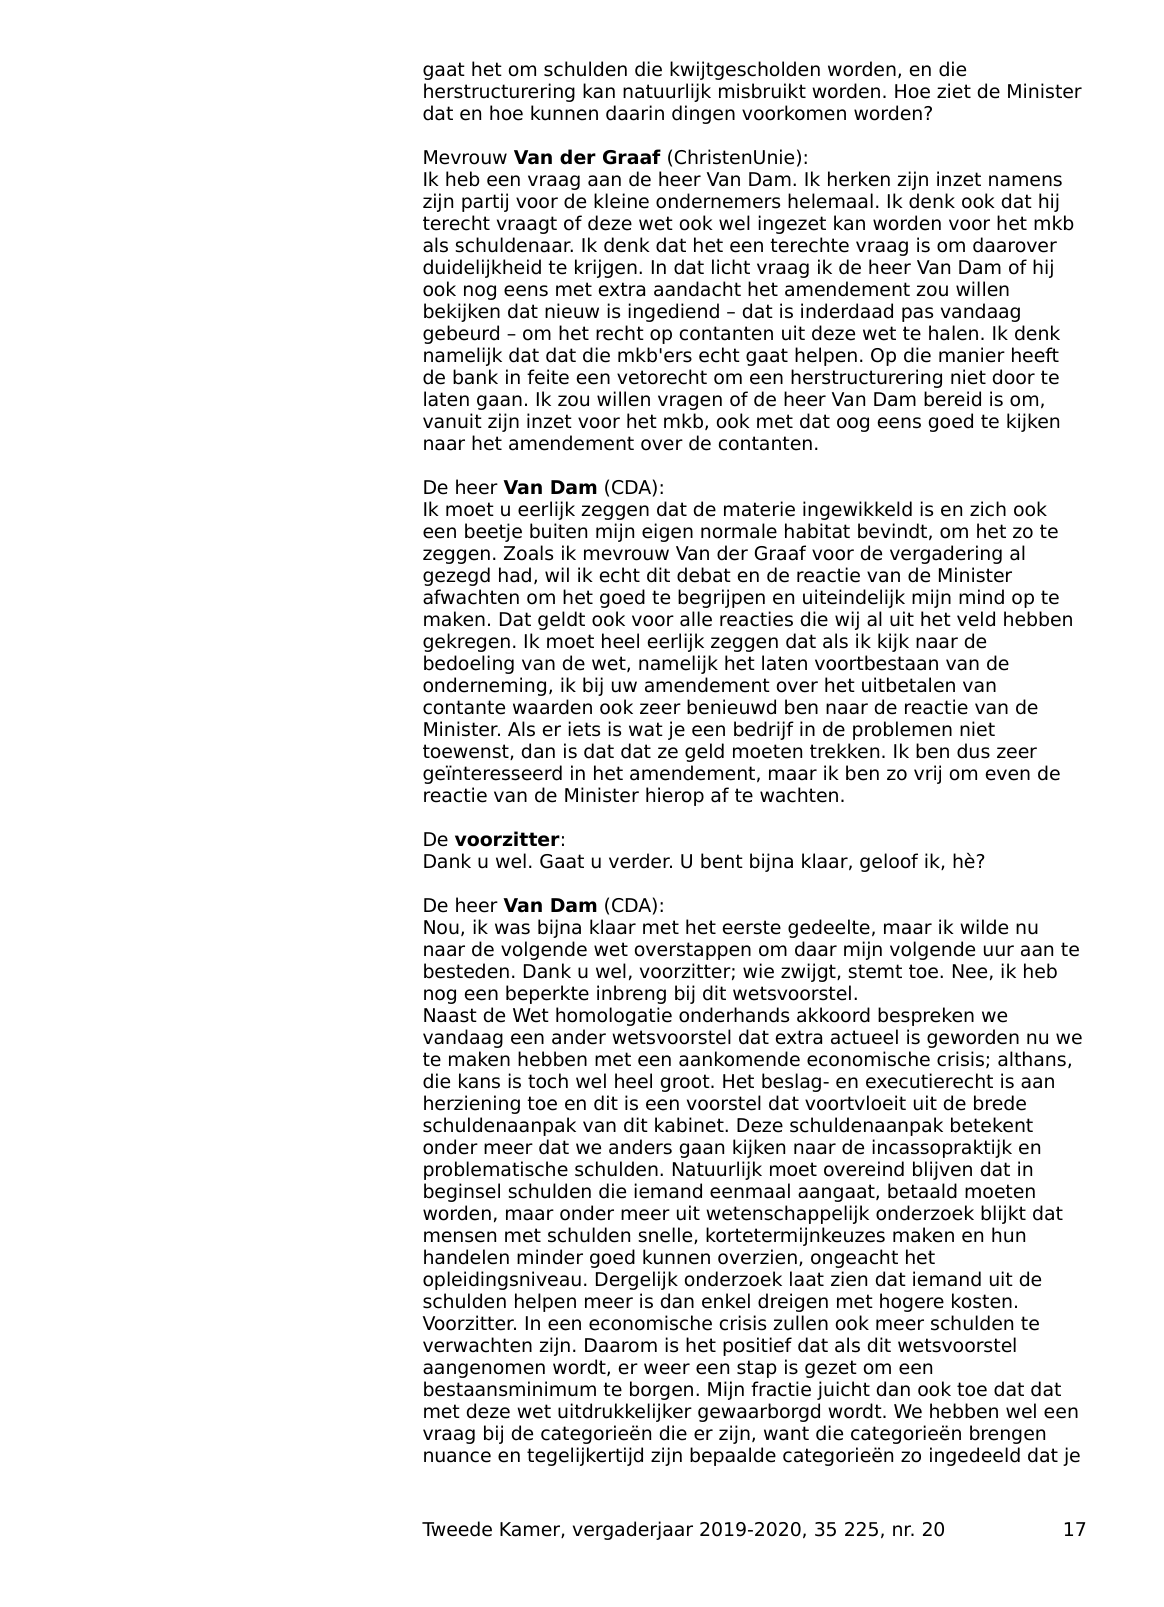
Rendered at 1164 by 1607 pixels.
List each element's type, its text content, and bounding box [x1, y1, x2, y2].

text De heer Van Dam (CDA): [422, 477, 1087, 499]
text Mevrouw Van der Graaf (ChristenUnie): [422, 147, 1087, 169]
text De heer Van Dam (CDA): [422, 895, 1087, 917]
text De voorzitter: [422, 829, 1087, 851]
text Naast de Wet homologatie onderhands akkoord bespreken we vandaag een ander wetsvoorstel dat extra actueel is geworden nu we te maken hebben met een aankomende economische crisis; althans, die kans is toch wel heel groot. Het beslag- en executierecht is aan herziening toe en dit is een voorstel dat voortvloeit uit de brede schuldenaanpak van dit kabinet. Deze schuldenaanpak betekent onder meer dat we anders gaan kijken naar de incassopraktijk en problematische schulden. Natuurlijk moet overeind blijven dat in beginsel schulden die iemand eenmaal aangaat, betaald moeten worden, maar onder meer uit wetenschappelijk onderzoek blijkt dat mensen met schulden snelle, kortetermijnkeuzes maken en hun handelen minder goed kunnen overzien, ongeacht het opleidingsniveau. Dergelijk onderzoek laat zien dat iemand uit de schulden helpen meer is dan enkel dreigen met hogere kosten. [422, 1005, 1087, 1313]
text Nou, ik was bijna klaar met het eerste gedeelte, maar ik wilde nu naar de volgende wet overstappen om daar mijn volgende uur aan te besteden. Dank u wel, voorzitter; wie zwijgt, stemt toe. Nee, ik heb nog een beperkte inbreng bij dit wetsvoorstel. [422, 917, 1087, 1005]
text Ik moet u eerlijk zeggen dat de materie ingewikkeld is en zich ook een beetje buiten mijn eigen normale habitat bevindt, om het zo te zeggen. Zoals ik mevrouw Van der Graaf voor de vergadering al gezegd had, wil ik echt dit debat en de reactie van de Minister afwachten om het goed te begrijpen en uiteindelijk mijn mind op te maken. Dat geldt ook voor alle reacties die wij al uit het veld hebben gekregen. Ik moet heel eerlijk zeggen dat als ik kijk naar de bedoeling van de wet, namelijk het laten voortbestaan van de onderneming, ik bij uw amendement over het uitbetalen van contante waarden ook zeer benieuwd ben naar de reactie van de Minister. Als er iets is wat je een bedrijf in de problemen niet toewenst, dan is dat dat ze geld moeten trekken. Ik ben dus zeer geïnteresseerd in het amendement, maar ik ben zo vrij om even de reactie van de Minister hierop af te wachten. [422, 499, 1087, 807]
text Dank u wel. Gaat u verder. U bent bijna klaar, geloof ik, hè? [422, 851, 1087, 873]
text gaat het om schulden die kwijtgescholden worden, en die herstructurering kan natuurlijk misbruikt worden. Hoe ziet de Minister dat en hoe kunnen daarin dingen voorkomen worden? [422, 59, 1087, 125]
text Ik heb een vraag aan de heer Van Dam. Ik herken zijn inzet namens zijn partij voor de kleine ondernemers helemaal. Ik denk ook dat hij terecht vraagt of deze wet ook wel ingezet kan worden voor het mkb als schuldenaar. Ik denk dat het een terechte vraag is om daarover duidelijkheid te krijgen. In dat licht vraag ik de heer Van Dam of hij ook nog eens met extra aandacht het amendement zou willen bekijken dat nieuw is ingediend – dat is inderdaad pas vandaag gebeurd – om het recht op contanten uit deze wet te halen. Ik denk namelijk dat dat die mkb'ers echt gaat helpen. Op die manier heeft de bank in feite een vetorecht om een herstructurering niet door te laten gaan. Ik zou willen vragen of de heer Van Dam bereid is om, vanuit zijn inzet voor het mkb, ook met dat oog eens goed te kijken naar het amendement over de contanten. [422, 169, 1087, 455]
text Voorzitter. In een economische crisis zullen ook meer schulden te verwachten zijn. Daarom is het positief dat als dit wetsvoorstel aangenomen wordt, er weer een stap is gezet om een bestaansminimum te borgen. Mijn fractie juicht dan ook toe dat dat met deze wet uitdrukkelijker gewaarborgd wordt. We hebben wel een vraag bij de categorieën die er zijn, want die categorieën brengen nuance en tegelijkertijd zijn bepaalde categorieën zo ingedeeld dat je [422, 1313, 1087, 1467]
